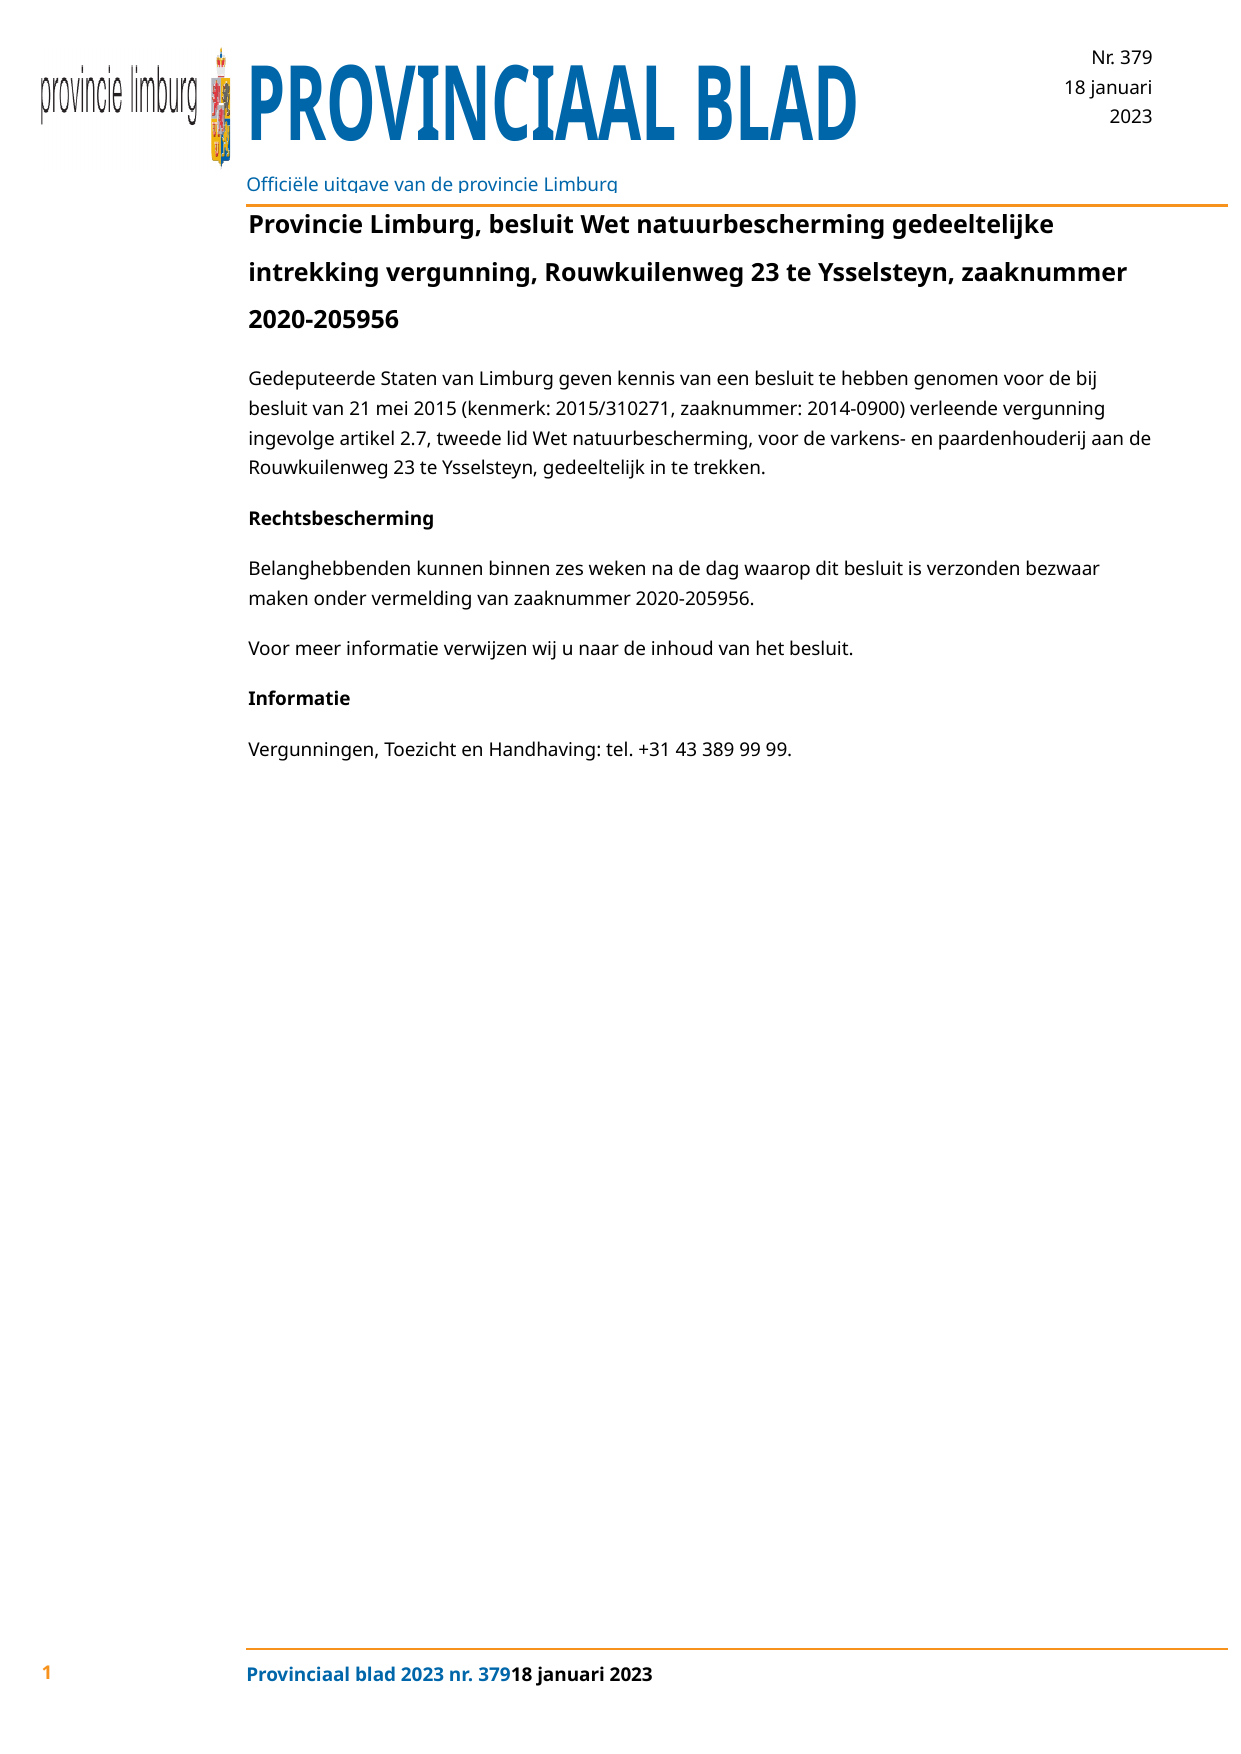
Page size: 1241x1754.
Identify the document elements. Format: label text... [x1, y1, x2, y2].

text Vergunningen, Toezicht en Handhaving: tel. +31 43 389 99 99. [248, 736, 1152, 762]
text Informatie [248, 686, 1152, 711]
text Provincie Limburg, besluit Wet natuurbescherming gedeeltelijke intrekking vergunning, Rouwkuilenweg 23 te Ysselsteyn, zaaknummer 2020-205956 [248, 207, 1152, 336]
text Voor meer informatie verwijzen wij u naar de inhoud van het besluit. [248, 635, 1152, 661]
picture [41, 47, 231, 172]
text Rechtsbescherming [248, 505, 1152, 530]
text Gedeputeerde Staten van Limburg geven kennis van een besluit te hebben genomen voor de bij besluit van 21 mei 2015 (kenmerk: 2015/310271, zaaknummer: 2014-0900) verleende vergunning ingevolge artikel 2.7, tweede lid Wet natuurbescherming, voor de varkens- en paardenhouderij aan de Rouwkuilenweg 23 te Ysselsteyn, gedeeltelijk in te trekken. [248, 366, 1152, 480]
text Belanghebbenden kunnen binnen zes weken na de dag waarop dit besluit is verzonden bezwaar maken onder vermelding van zaaknummer 2020-205956. [248, 555, 1152, 610]
